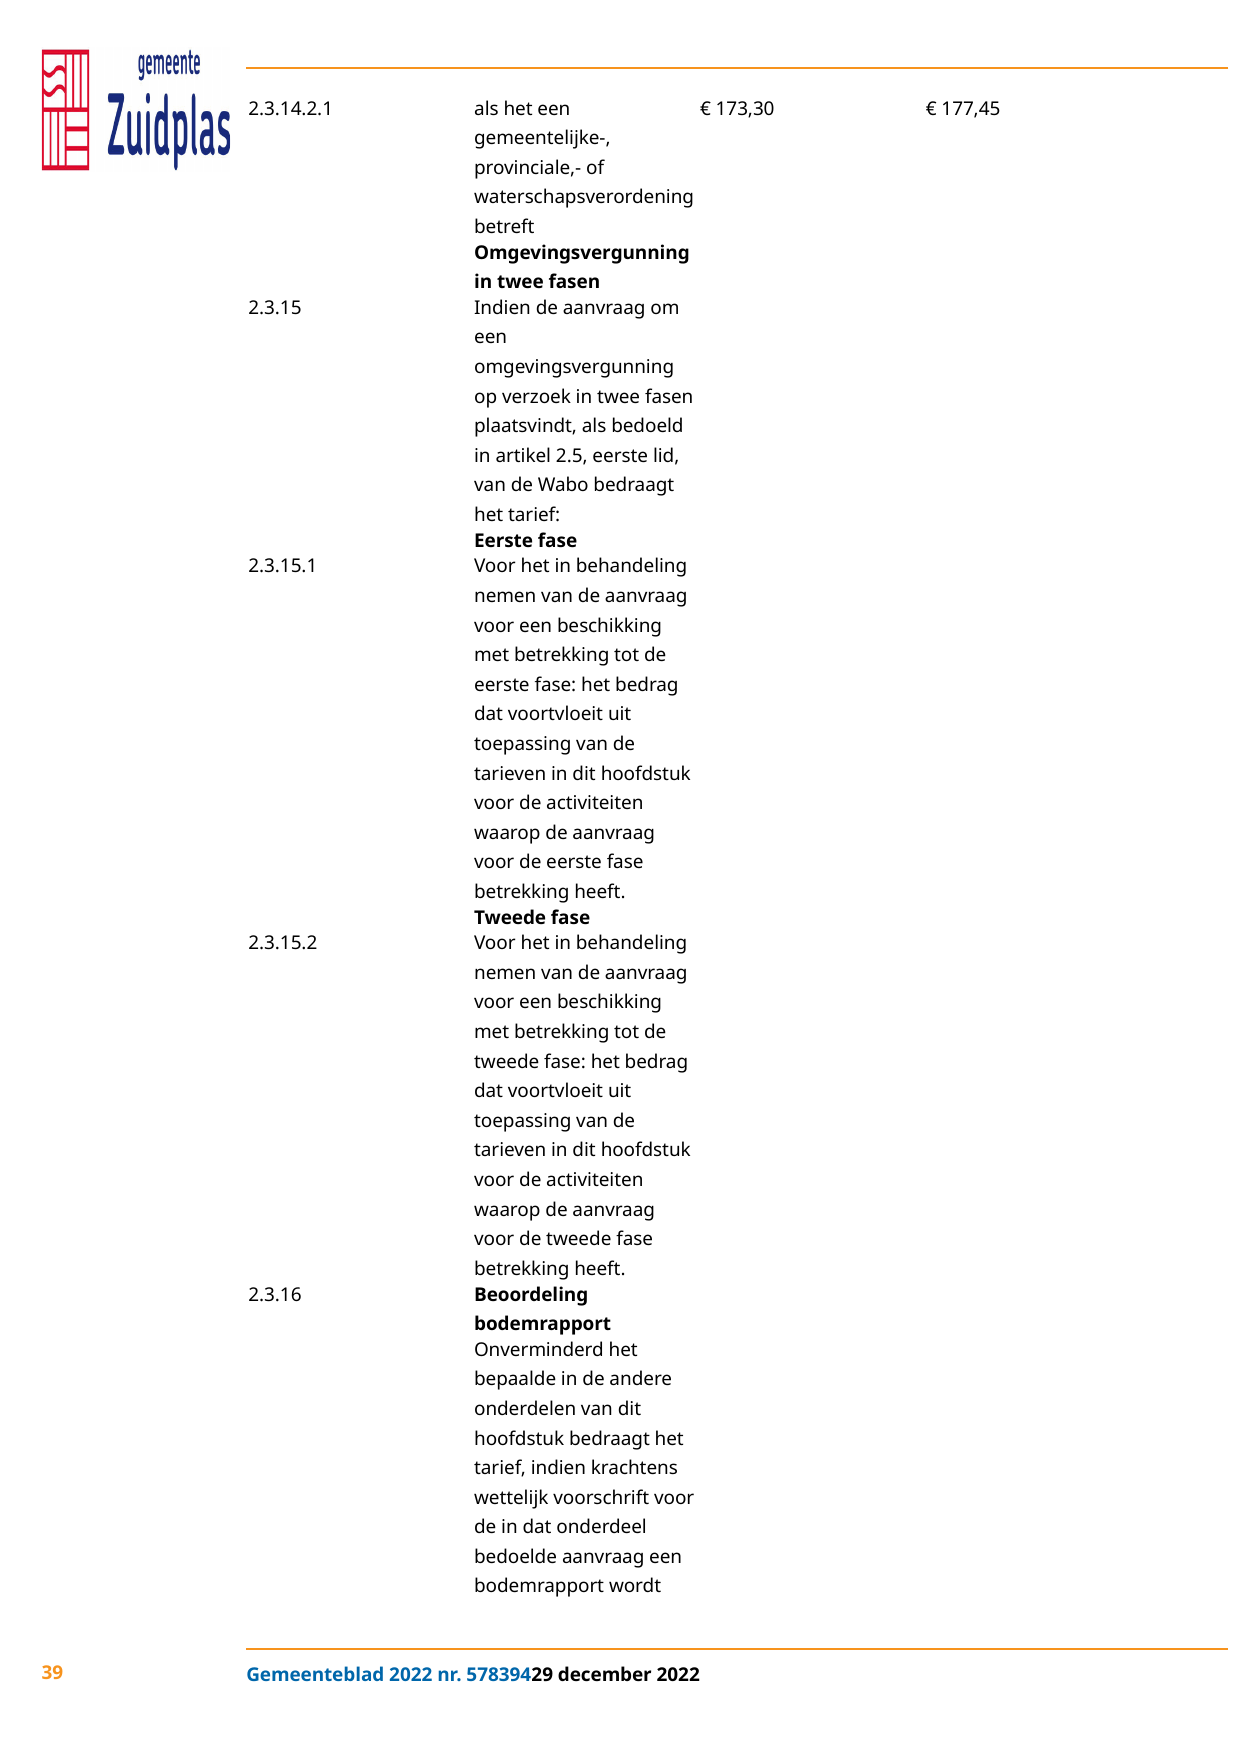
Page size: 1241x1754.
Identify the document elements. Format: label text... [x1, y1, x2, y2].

table_cell [700, 904, 926, 929]
table_cell [926, 930, 1152, 1281]
table_cell Voor het in behandeling nemen van de aanvraag voor een beschikking met betrekking tot de eerste fase: het bedrag dat voortvloeit uit toepassing van de tarieven in dit hoofdstuk voor de activiteiten waarop de aanvraag voor de eerste fase betrekking heeft. [474, 553, 700, 904]
table_cell € 173,30 [700, 95, 926, 239]
table_cell Omgevingsvergunning in twee fasen [474, 239, 700, 294]
table_cell Indien de aanvraag om een omgevingsvergunning op verzoek in twee fasen plaatsvindt, als bedoeld in artikel 2.5, eerste lid, van de Wabo bedraagt het tarief: [474, 294, 700, 527]
table_cell [700, 930, 926, 1281]
table_cell [700, 1281, 926, 1336]
table_cell [248, 904, 474, 929]
table_cell [926, 1281, 1152, 1336]
table_cell [700, 239, 926, 294]
table_cell [700, 294, 926, 527]
table_cell 2.3.16 [248, 1281, 474, 1336]
table_cell Onverminderd het bepaalde in de andere onderdelen van dit hoofdstuk bedraagt het tarief, indien krachtens wettelijk voorschrift voor de in dat onderdeel bedoelde aanvraag een bodemrapport wordt [474, 1336, 700, 1598]
table_cell 2.3.14.2.1 [248, 95, 474, 239]
table_cell [926, 239, 1152, 294]
table_cell Voor het in behandeling nemen van de aanvraag voor een beschikking met betrekking tot de tweede fase: het bedrag dat voortvloeit uit toepassing van de tarieven in dit hoofdstuk voor de activiteiten waarop de aanvraag voor de tweede fase betrekking heeft. [474, 930, 700, 1281]
table_cell [700, 553, 926, 904]
table_cell [700, 1336, 926, 1598]
table_cell [248, 527, 474, 553]
table_cell [926, 1336, 1152, 1598]
table_cell Beoordeling bodemrapport [474, 1281, 700, 1336]
table_cell als het een gemeentelijke-, provinciale,- of waterschapsverordening betreft [474, 95, 700, 239]
table_cell [926, 527, 1152, 553]
table_cell Tweede fase [474, 904, 700, 929]
table_cell € 177,45 [926, 95, 1152, 239]
table_cell [248, 239, 474, 294]
picture [41, 47, 231, 172]
table_cell 2.3.15.1 [248, 553, 474, 904]
table_cell Eerste fase [474, 527, 700, 553]
table_cell [926, 553, 1152, 904]
table_cell [700, 527, 926, 553]
table_cell 2.3.15 [248, 294, 474, 527]
table_cell [248, 1336, 474, 1598]
table_cell [926, 294, 1152, 527]
table_cell [926, 904, 1152, 929]
table_cell 2.3.15.2 [248, 930, 474, 1281]
